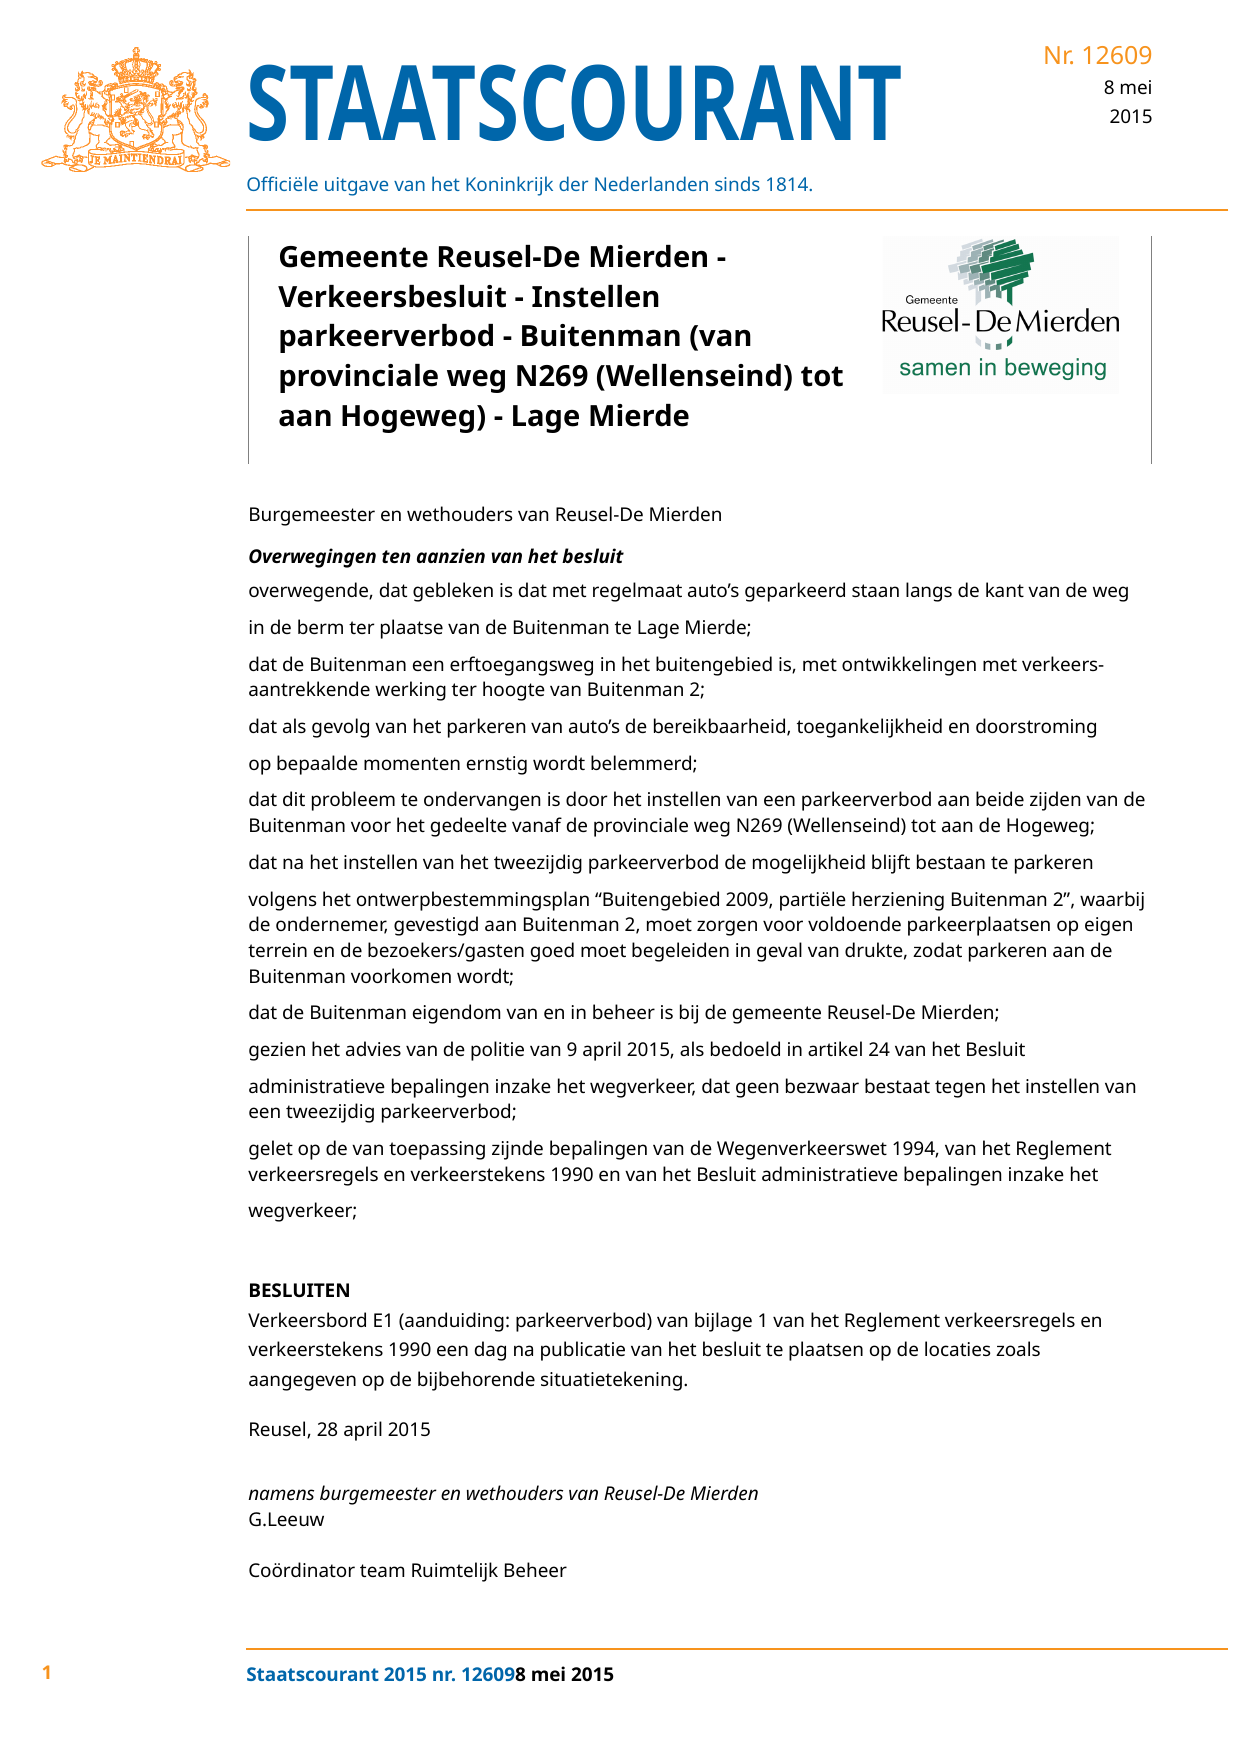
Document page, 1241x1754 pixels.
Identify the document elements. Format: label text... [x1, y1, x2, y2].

text dat dit probleem te ondervangen is door het instellen van een parkeerverbod aan beide zijden van de Buitenman voor het gedeelte vanaf de provinciale weg N269 (Wellenseind) tot aan de Hogeweg; [248, 787, 1152, 838]
table_header [850, 236, 1151, 464]
text Verkeersbord E1 (aanduiding: parkeerverbod) van bijlage 1 van het Reglement verkeersregels en verkeerstekens 1990 een dag na publicatie van het besluit te plaatsen op de locaties zoals aangegeven op de bijbehorende situatietekening. [248, 1307, 1152, 1392]
text gezien het advies van de politie van 9 april 2015, als bedoeld in artikel 24 van het Besluit [248, 1036, 1152, 1062]
text wegverkeer; [248, 1198, 1152, 1223]
text Coördinator team Ruimtelijk Beheer [248, 1557, 1152, 1582]
text overwegende, dat gebleken is dat met regelmaat auto’s geparkeerd staan langs de kant van de weg [248, 578, 1152, 603]
text gelet op de van toepassing zijnde bepalingen van de Wegenverkeerswet 1994, van het Reglement verkeersregels en verkeerstekens 1990 en van het Besluit administratieve bepalingen inzake het [248, 1135, 1152, 1187]
text Reusel, 28 april 2015 [248, 1417, 1152, 1442]
text volgens het ontwerpbestemmingsplan “Buitengebied 2009, partiële herziening Buitenman 2”, waarbij de ondernemer, gevestigd aan Buitenman 2, moet zorgen voor voldoende parkeerplaatsen op eigen terrein en de bezoekers/gasten goed moet begeleiden in geval van drukte, zodat parkeren aan de Buitenman voorkomen wordt; [248, 886, 1152, 989]
text administratieve bepalingen inzake het wegverkeer, dat geen bezwaar bestaat tegen het instellen van een tweezijdig parkeerverbod; [248, 1073, 1152, 1124]
text Burgemeester en wethouders van Reusel-De Mierden [248, 502, 1152, 527]
picture [882, 236, 1119, 394]
text BESLUITEN [248, 1277, 1152, 1303]
text op bepaalde momenten ernstig wordt belemmerd; [248, 750, 1152, 776]
text namens burgemeester en wethouders van Reusel-De Mierden [248, 1481, 1152, 1506]
text dat als gevolg van het parkeren van auto’s de bereikbaarheid, toegankelijkheid en doorstroming [248, 713, 1152, 739]
text Overwegingen ten aanzien van het besluit [248, 543, 1152, 569]
text G.Leeuw [248, 1506, 1152, 1532]
table_header Gemeente Reusel-De Mierden - Verkeersbesluit - Instellen parkeerverbod - Buitenman (van provinciale weg N269 (Wellenseind) tot aan Hogeweg) - Lage Mierde [249, 236, 850, 464]
picture [41, 47, 231, 172]
text dat de Buitenman eigendom van en in beheer is bij de gemeente Reusel-De Mierden; [248, 999, 1152, 1025]
text dat de Buitenman een erftoegangsweg in het buitengebied is, met ontwikkelingen met verkeers-aantrekkende werking ter hoogte van Buitenman 2; [248, 651, 1152, 702]
text in de berm ter plaatse van de Buitenman te Lage Mierde; [248, 614, 1152, 640]
text dat na het instellen van het tweezijdig parkeerverbod de mogelijkheid blijft bestaan te parkeren [248, 849, 1152, 875]
